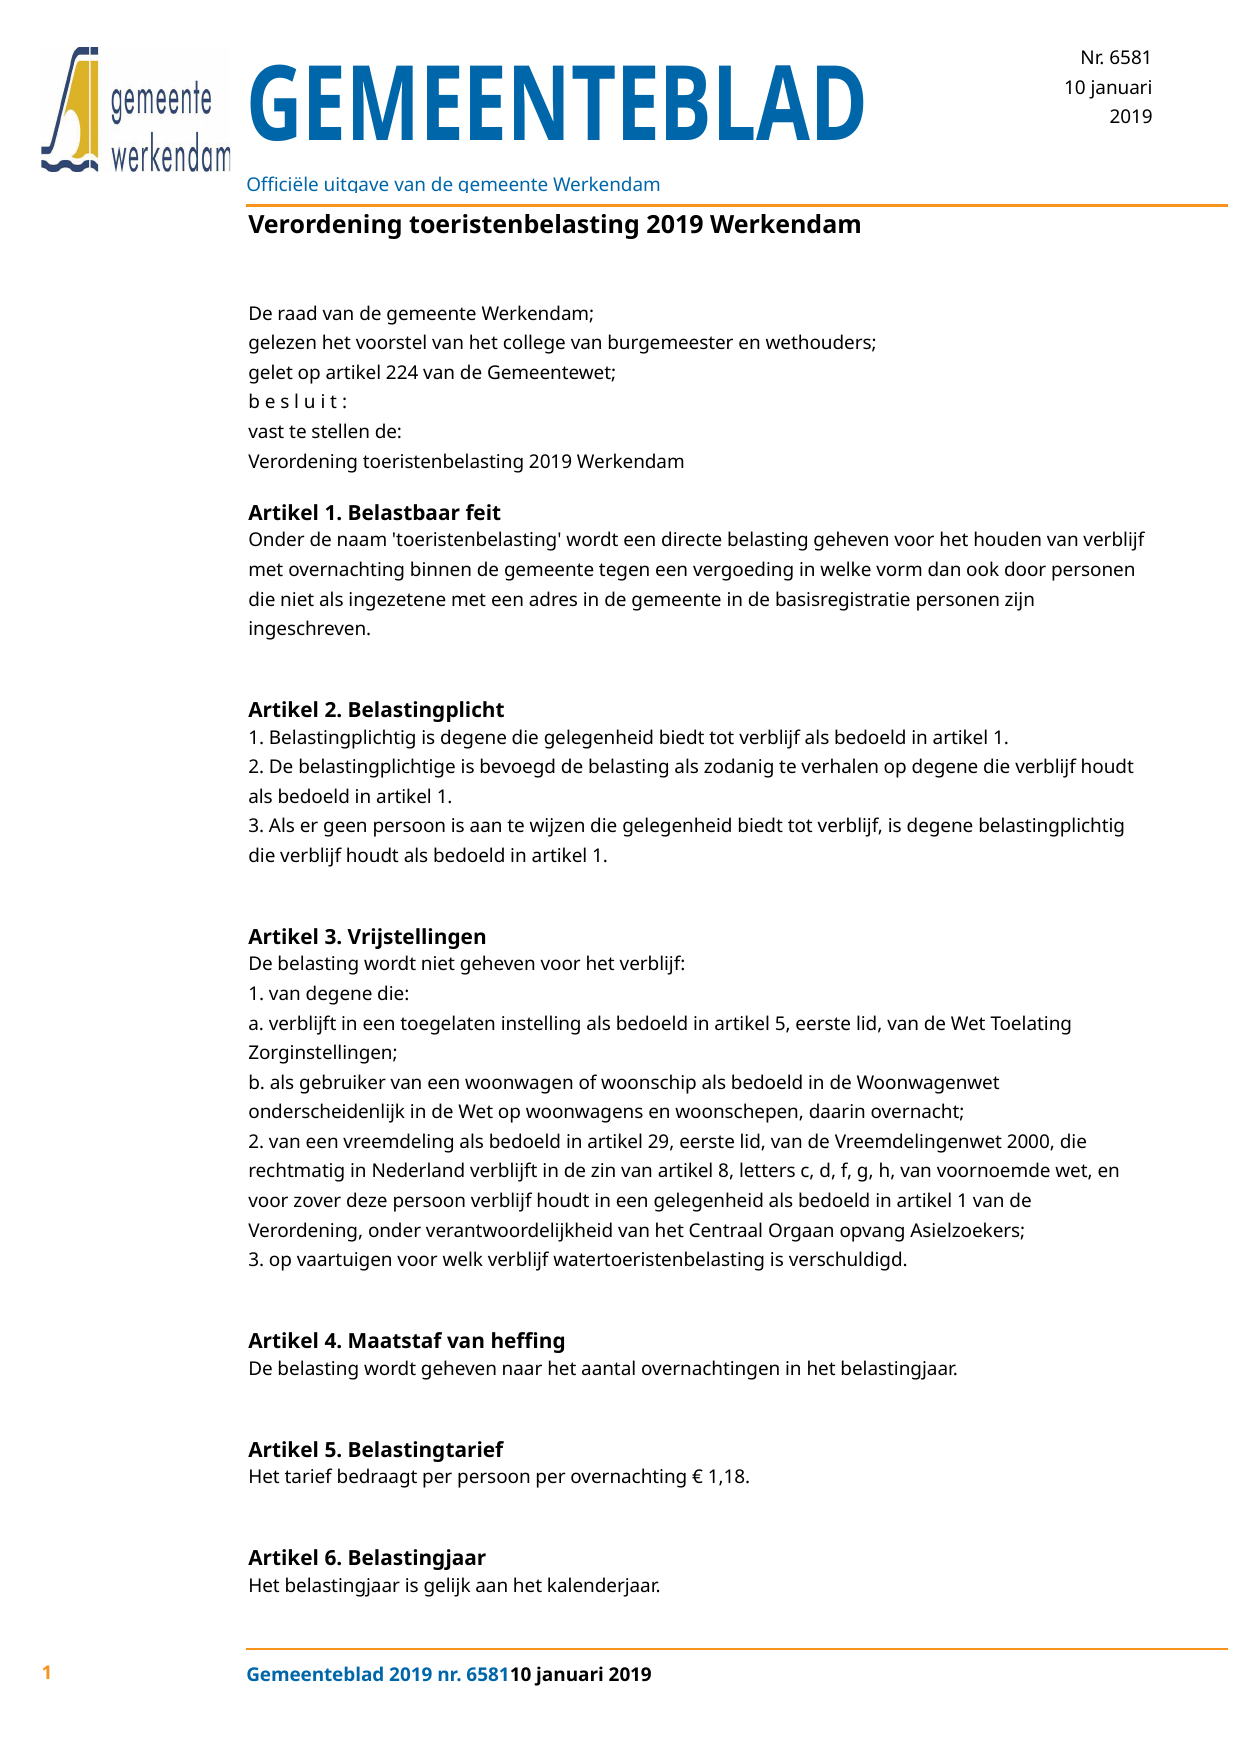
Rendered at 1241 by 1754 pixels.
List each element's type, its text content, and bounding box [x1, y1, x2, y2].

text Verordening toeristenbelasting 2019 Werkendam [248, 448, 1152, 473]
text De belasting wordt niet geheven voor het verblijf: [248, 951, 1152, 976]
text gelezen het voorstel van het college van burgemeester en wethouders; [248, 329, 1152, 355]
text Artikel 5. Belastingtarief [248, 1435, 1152, 1463]
text 3. Als er geen persoon is aan te wijzen die gelegenheid biedt tot verblijf, is degene belastingplichtig die verblijf houdt als bedoeld in artikel 1. [248, 813, 1152, 868]
text 3. op vaartuigen voor welk verblijf watertoeristenbelasting is verschuldigd. [248, 1246, 1152, 1272]
text b. als gebruiker van een woonwagen of woonschip als bedoeld in de Woonwagenwet onderscheidenlijk in de Wet op woonwagens en woonschepen, daarin overnacht; [248, 1069, 1152, 1124]
text Artikel 6. Belastingjaar [248, 1543, 1152, 1572]
text Het tarief bedraagt per persoon per overnachting € 1,18. [248, 1463, 1152, 1489]
text De belasting wordt geheven naar het aantal overnachtingen in het belastingjaar. [248, 1355, 1152, 1381]
text 1. Belastingplichtig is degene die gelegenheid biedt tot verblijf als bedoeld in artikel 1. [248, 724, 1152, 749]
text Artikel 3. Vrijstellingen [248, 922, 1152, 951]
text 1. van degene die: [248, 980, 1152, 1006]
text Artikel 1. Belastbaar feit [248, 498, 1152, 527]
picture [41, 47, 231, 172]
text b e s l u i t : [248, 389, 1152, 414]
text Verordening toeristenbelasting 2019 Werkendam [248, 207, 1152, 241]
text Onder de naam 'toeristenbelasting' wordt een directe belasting geheven voor het houden van verblijf met overnachting binnen de gemeente tegen een vergoeding in welke vorm dan ook door personen die niet als ingezetene met een adres in de gemeente in de basisregistratie personen zijn ingeschreven. [248, 527, 1152, 641]
text vast te stellen de: [248, 418, 1152, 444]
text 2. van een vreemdeling als bedoeld in artikel 29, eerste lid, van de Vreemdelingenwet 2000, die rechtmatig in Nederland verblijft in de zin van artikel 8, letters c, d, f, g, h, van voornoemde wet, en voor zover deze persoon verblijf houdt in een gelegenheid als bedoeld in artikel 1 van de Verordening, onder verantwoordelijkheid van het Centraal Orgaan opvang Asielzoekers; [248, 1128, 1152, 1243]
text 2. De belastingplichtige is bevoegd de belasting als zodanig te verhalen op degene die verblijf houdt als bedoeld in artikel 1. [248, 753, 1152, 809]
text De raad van de gemeente Werkendam; [248, 300, 1152, 326]
text Artikel 4. Maatstaf van heffing [248, 1326, 1152, 1355]
text gelet op artikel 224 van de Gemeentewet; [248, 359, 1152, 385]
text a. verblijft in een toegelaten instelling als bedoeld in artikel 5, eerste lid, van de Wet Toelating Zorginstellingen; [248, 1010, 1152, 1065]
text Artikel 2. Belastingplicht [248, 695, 1152, 724]
text Het belastingjaar is gelijk aan het kalenderjaar. [248, 1572, 1152, 1597]
